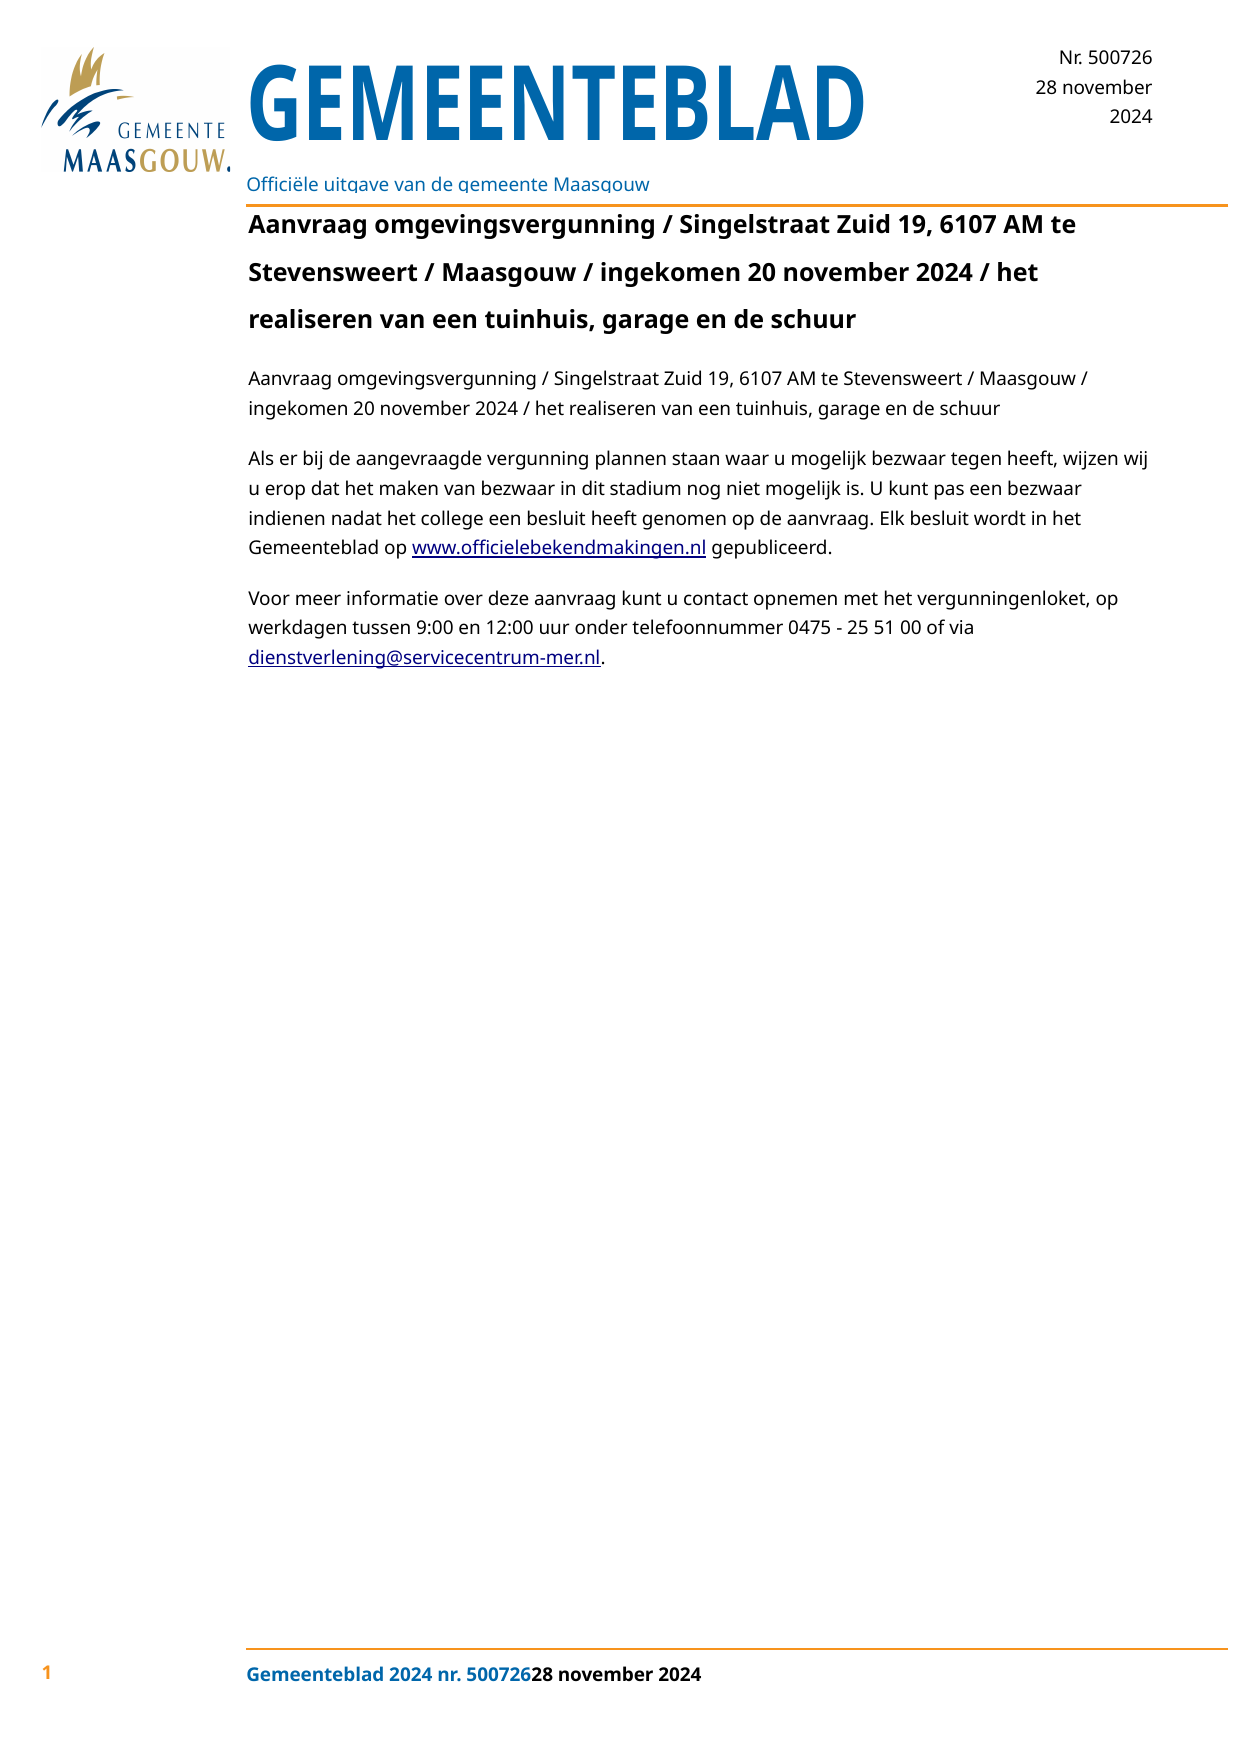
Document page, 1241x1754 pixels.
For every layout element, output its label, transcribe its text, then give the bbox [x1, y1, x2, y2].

text Voor meer informatie over deze aanvraag kunt u contact opnemen met het vergunningenloket, op werkdagen tussen 9:00 en 12:00 uur onder telefoonnummer 0475 - 25 51 00 of via dienstverlening@servicecentrum-mer.nl. [248, 585, 1152, 669]
picture [41, 47, 231, 172]
text Aanvraag omgevingsvergunning / Singelstraat Zuid 19, 6107 AM te Stevensweert / Maasgouw / ingekomen 20 november 2024 / het realiseren van een tuinhuis, garage en de schuur [248, 207, 1152, 336]
text Als er bij de aangevraagde vergunning plannen staan waar u mogelijk bezwaar tegen heeft, wijzen wij u erop dat het maken van bezwaar in dit stadium nog niet mogelijk is. U kunt pas een bezwaar indienen nadat het college een besluit heeft genomen op de aanvraag. Elk besluit wordt in het Gemeenteblad op www.officielebekendmakingen.nl gepubliceerd. [248, 446, 1152, 560]
text Aanvraag omgevingsvergunning / Singelstraat Zuid 19, 6107 AM te Stevensweert / Maasgouw / ingekomen 20 november 2024 / het realiseren van een tuinhuis, garage en de schuur [248, 366, 1152, 421]
